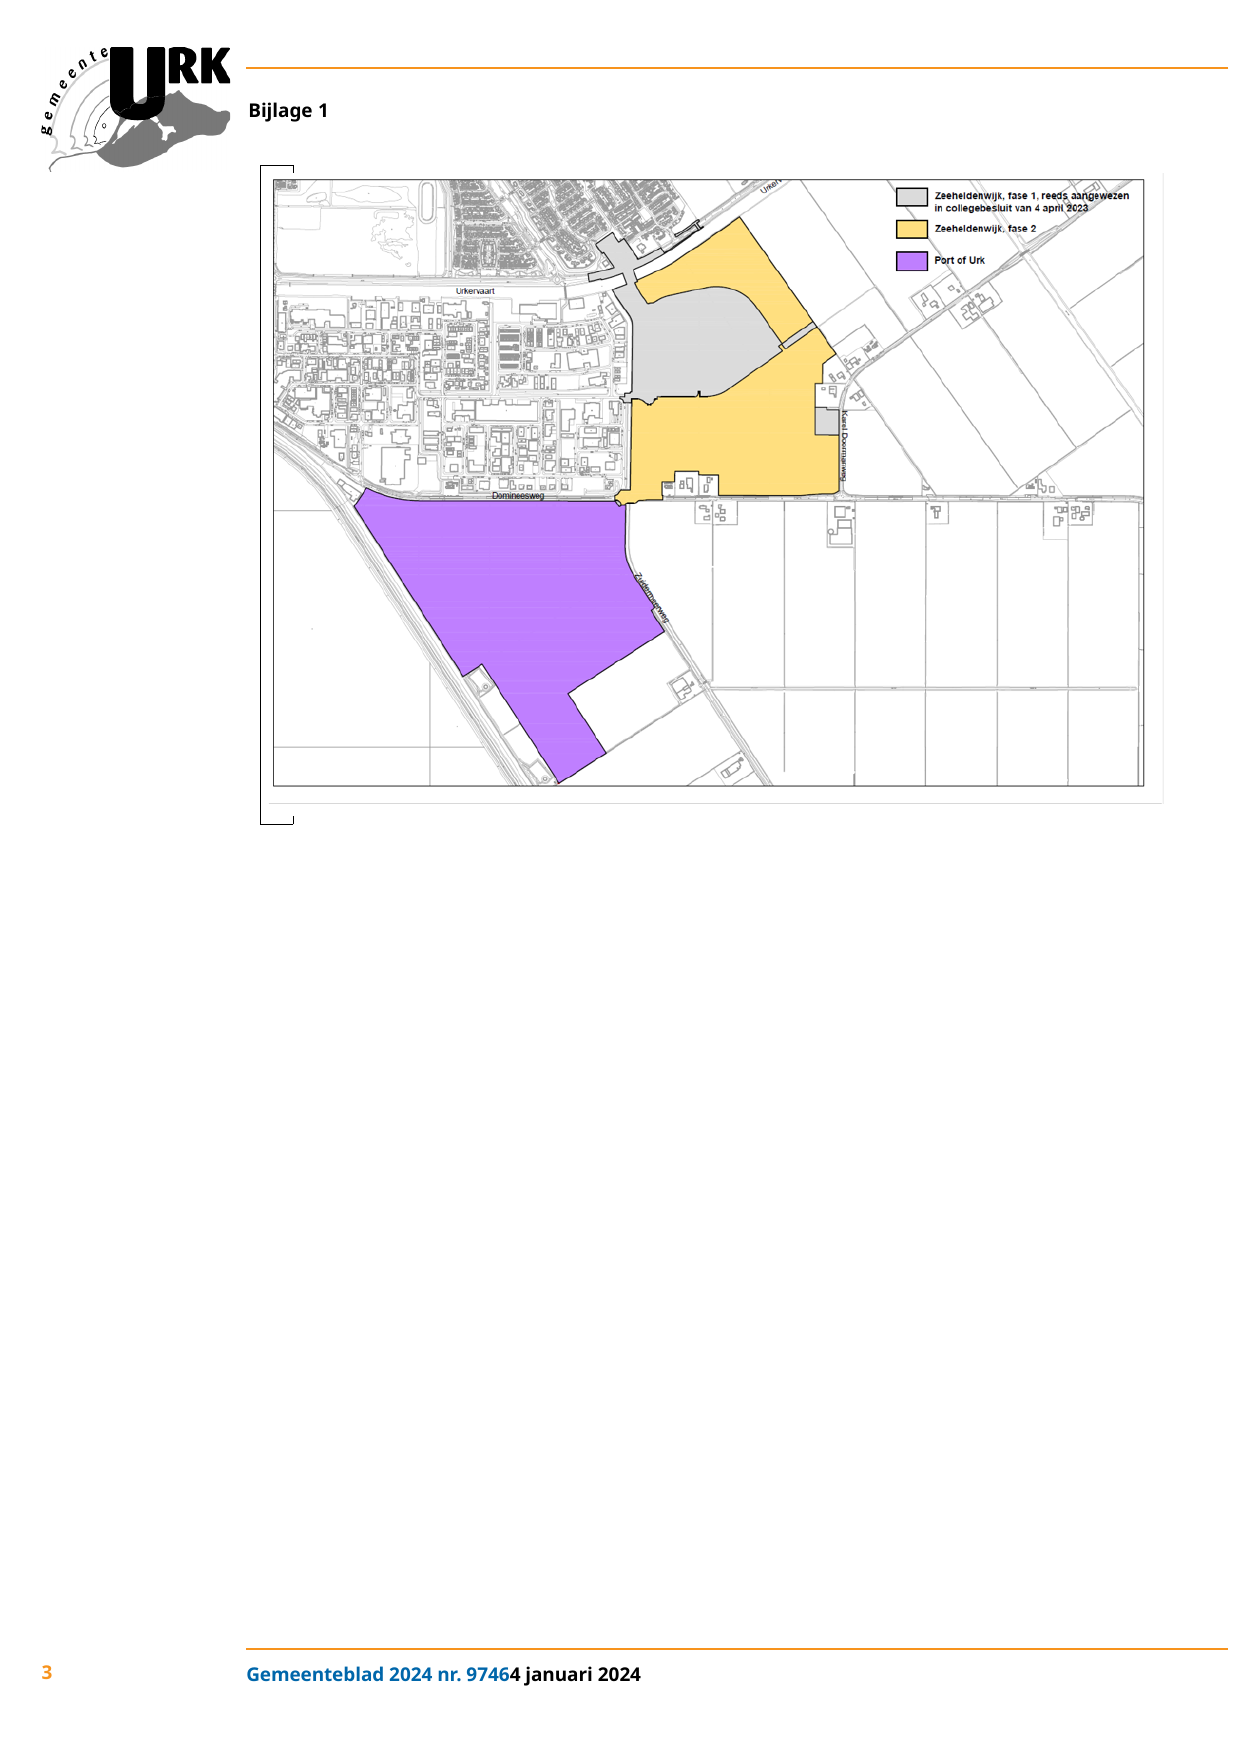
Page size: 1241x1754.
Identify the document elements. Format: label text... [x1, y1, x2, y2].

picture [268, 173, 1173, 816]
picture [41, 47, 231, 172]
text Bijlage 1 [248, 95, 1152, 123]
